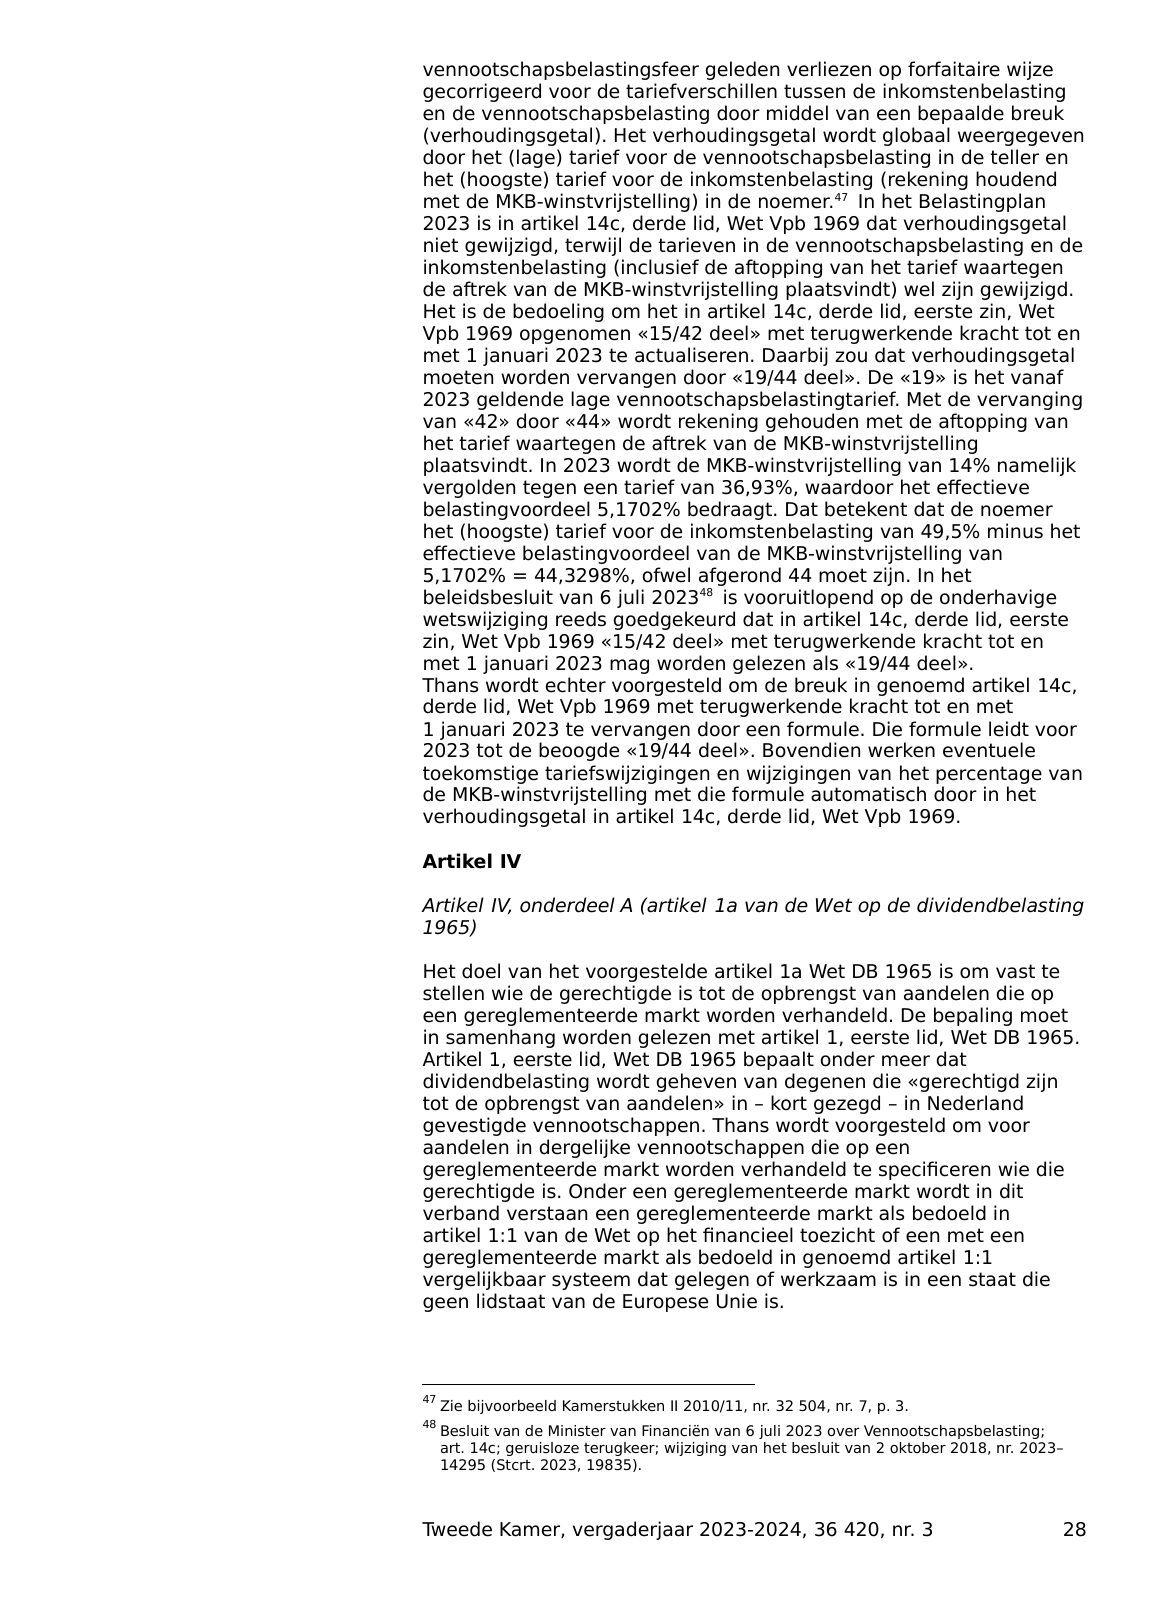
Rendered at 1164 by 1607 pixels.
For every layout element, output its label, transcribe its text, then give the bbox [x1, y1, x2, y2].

subtitle Artikel IV, onderdeel A (artikel 1a van de Wet op de dividendbelasting 1965) [422, 895, 1087, 939]
subtitle Artikel IV [422, 851, 1087, 872]
text Zie bijvoorbeeld Kamerstukken II 2010/11, nr. 32 504, nr. 7, p. 3. [422, 1393, 1087, 1416]
text vennootschapsbelastingsfeer geleden verliezen op forfaitaire wijze gecorrigeerd voor de tariefverschillen tussen de inkomstenbelasting en de vennootschapsbelasting door middel van een bepaalde breuk (verhoudingsgetal). Het verhoudingsgetal wordt globaal weergegeven door het (lage) tarief voor de vennootschapsbelasting in de teller en het (hoogste) tarief voor de inkomstenbelasting (rekening houdend met de MKB-winstvrijstelling) in de noemer. In het Belastingplan 2023 is in artikel 14c, derde lid, Wet Vpb 1969 dat verhoudingsgetal niet gewijzigd, terwijl de tarieven in de vennootschapsbelasting en de inkomstenbelasting (inclusief de aftopping van het tarief waartegen de aftrek van de MKB-winstvrijstelling plaatsvindt) wel zijn gewijzigd. Het is de bedoeling om het in artikel 14c, derde lid, eerste zin, Wet Vpb 1969 opgenomen «15/42 deel» met terugwerkende kracht tot en met 1 januari 2023 te actualiseren. Daarbij zou dat verhoudingsgetal moeten worden vervangen door «19/44 deel». De «19» is het vanaf 2023 geldende lage vennootschapsbelastingtarief. Met de vervanging van «42» door «44» wordt rekening gehouden met de aftopping van het tarief waartegen de aftrek van de MKB-winstvrijstelling plaatsvindt. In 2023 wordt de MKB-winstvrijstelling van 14% namelijk vergolden tegen een tarief van 36,93%, waardoor het effectieve belastingvoordeel 5,1702% bedraagt. Dat betekent dat de noemer het (hoogste) tarief voor de inkomstenbelasting van 49,5% minus het effectieve belastingvoordeel van de MKB-winstvrijstelling van 5,1702% = 44,3298%, ofwel afgerond 44 moet zijn. In het beleidsbesluit van 6 juli 2023 is vooruitlopend op de onderhavige wetswijziging reeds goedgekeurd dat in artikel 14c, derde lid, eerste zin, Wet Vpb 1969 «15/42 deel» met terugwerkende kracht tot en met 1 januari 2023 mag worden gelezen als «19/44 deel». [422, 59, 1087, 674]
text Thans wordt echter voorgesteld om de breuk in genoemd artikel 14c, derde lid, Wet Vpb 1969 met terugwerkende kracht tot en met 1 januari 2023 te vervangen door een formule. Die formule leidt voor 2023 tot de beoogde «19/44 deel». Bovendien werken eventuele toekomstige tariefswijzigingen en wijzigingen van het percentage van de MKB-winstvrijstelling met die formule automatisch door in het verhoudingsgetal in artikel 14c, derde lid, Wet Vpb 1969. [422, 674, 1087, 828]
text Het doel van het voorgestelde artikel 1a Wet DB 1965 is om vast te stellen wie de gerechtigde is tot de opbrengst van aandelen die op een gereglementeerde markt worden verhandeld. De bepaling moet in samenhang worden gelezen met artikel 1, eerste lid, Wet DB 1965. Artikel 1, eerste lid, Wet DB 1965 bepaalt onder meer dat dividendbelasting wordt geheven van degenen die «gerechtigd zijn tot de opbrengst van aandelen» in – kort gezegd – in Nederland gevestigde vennootschappen. Thans wordt voorgesteld om voor aandelen in dergelijke vennootschappen die op een gereglementeerde markt worden verhandeld te specificeren wie die gerechtigde is. Onder een gereglementeerde markt wordt in dit verband verstaan een gereglementeerde markt als bedoeld in artikel 1:1 van de Wet op het financieel toezicht of een met een gereglementeerde markt als bedoeld in genoemd artikel 1:1 vergelijkbaar systeem dat gelegen of werkzaam is in een staat die geen lidstaat van de Europese Unie is. [422, 961, 1087, 1312]
text Besluit van de Minister van Financiën van 6 juli 2023 over Vennootschapsbelasting; art. 14c; geruisloze terugkeer; wijziging van het besluit van 2 oktober 2018, nr. 2023–14295 (Stcrt. 2023, 19835). [422, 1418, 1087, 1474]
